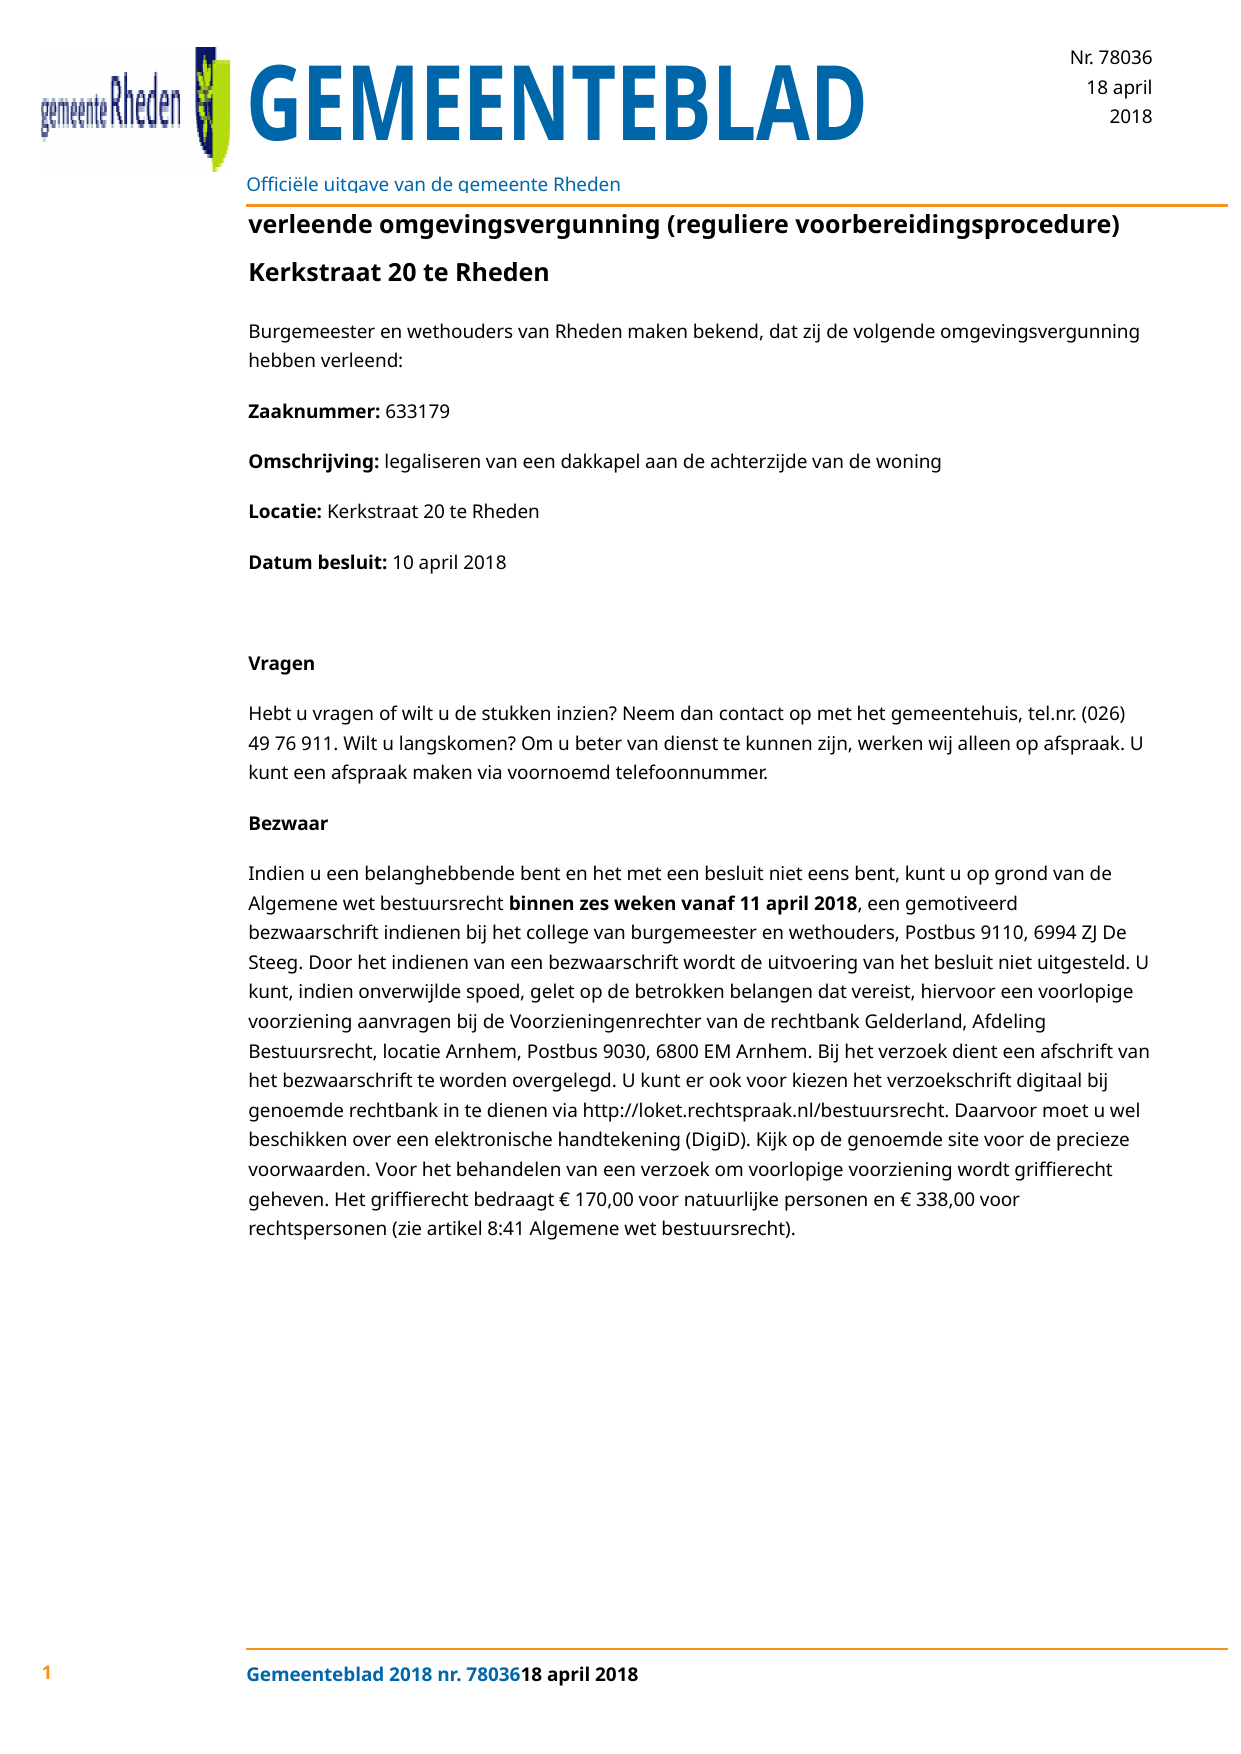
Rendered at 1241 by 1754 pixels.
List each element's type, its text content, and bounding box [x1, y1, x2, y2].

text verleende omgevingsvergunning (reguliere voorbereidingsprocedure) Kerkstraat 20 te Rheden [248, 207, 1152, 288]
text Vragen [248, 650, 1152, 676]
text Indien u een belanghebbende bent en het met een besluit niet eens bent, kunt u op grond van de Algemene wet bestuursrecht binnen zes weken vanaf 11 april 2018, een gemotiveerd bezwaarschrift indienen bij het college van burgemeester en wethouders, Postbus 9110, 6994 ZJ De Steeg. Door het indienen van een bezwaarschrift wordt de uitvoering van het besluit niet uitgesteld. U kunt, indien onverwijlde spoed, gelet op de betrokken belangen dat vereist, hiervoor een voorlopige voorziening aanvragen bij de Voorzieningenrechter van de rechtbank Gelderland, Afdeling Bestuursrecht, locatie Arnhem, Postbus 9030, 6800 EM Arnhem. Bij het verzoek dient een afschrift van het bezwaarschrift te worden overgelegd. U kunt er ook voor kiezen het verzoekschrift digitaal bij genoemde rechtbank in te dienen via http://loket.rechtspraak.nl/bestuursrecht. Daarvoor moet u wel beschikken over een elektronische handtekening (DigiD). Kijk op de genoemde site voor de precieze voorwaarden. Voor het behandelen van een verzoek om voorlopige voorziening wordt griffierecht geheven. Het griffierecht bedraagt € 170,00 voor natuurlijke personen en € 338,00 voor rechtspersonen (zie artikel 8:41 Algemene wet bestuursrecht). [248, 860, 1152, 1241]
text Hebt u vragen of wilt u de stukken inzien? Neem dan contact op met het gemeentehuis, tel.nr. (026) 49 76 911. Wilt u langskomen? Om u beter van dienst te kunnen zijn, werken wij alleen op afspraak. U kunt een afspraak maken via voornoemd telefoonnummer. [248, 700, 1152, 785]
picture [41, 47, 231, 172]
text Omschrijving: legaliseren van een dakkapel aan de achterzijde van de woning [248, 448, 1152, 474]
text Burgemeester en wethouders van Rheden maken bekend, dat zij de volgende omgevingsvergunning hebben verleend: [248, 318, 1152, 373]
text Zaaknummer: 633179 [248, 398, 1152, 424]
text Bezwaar [248, 810, 1152, 836]
text Locatie: Kerkstraat 20 te Rheden [248, 499, 1152, 524]
text Datum besluit: 10 april 2018 [248, 549, 1152, 575]
